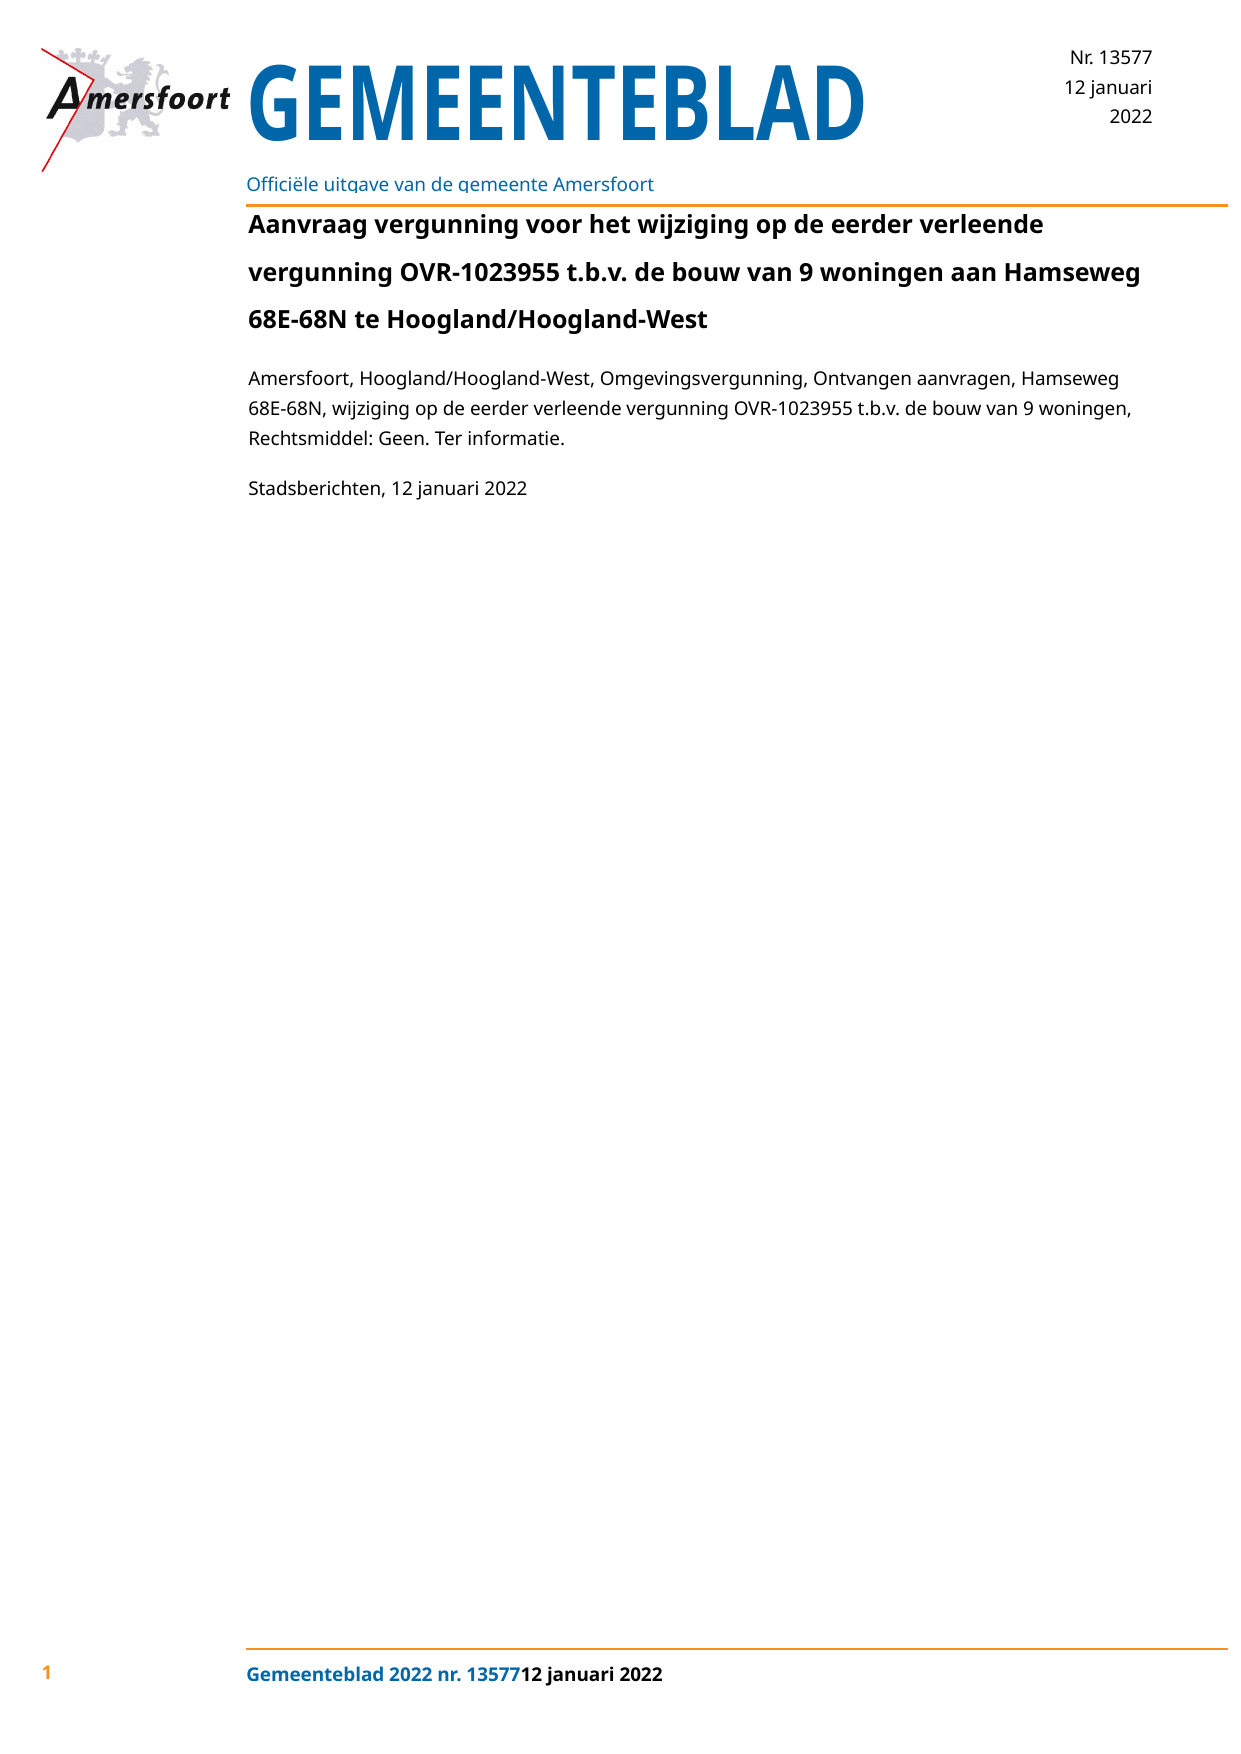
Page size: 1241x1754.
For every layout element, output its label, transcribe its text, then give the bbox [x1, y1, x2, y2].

text Amersfoort, Hoogland/Hoogland-West, Omgevingsvergunning, Ontvangen aanvragen, Hamseweg 68E-68N, wijziging op de eerder verleende vergunning OVR-1023955 t.b.v. de bouw van 9 woningen, Rechtsmiddel: Geen. Ter informatie. [248, 366, 1152, 450]
text Stadsberichten, 12 januari 2022 [248, 475, 1152, 501]
picture [41, 47, 231, 172]
text Aanvraag vergunning voor het wijziging op de eerder verleende vergunning OVR-1023955 t.b.v. de bouw van 9 woningen aan Hamseweg 68E-68N te Hoogland/Hoogland-West [248, 207, 1152, 336]
